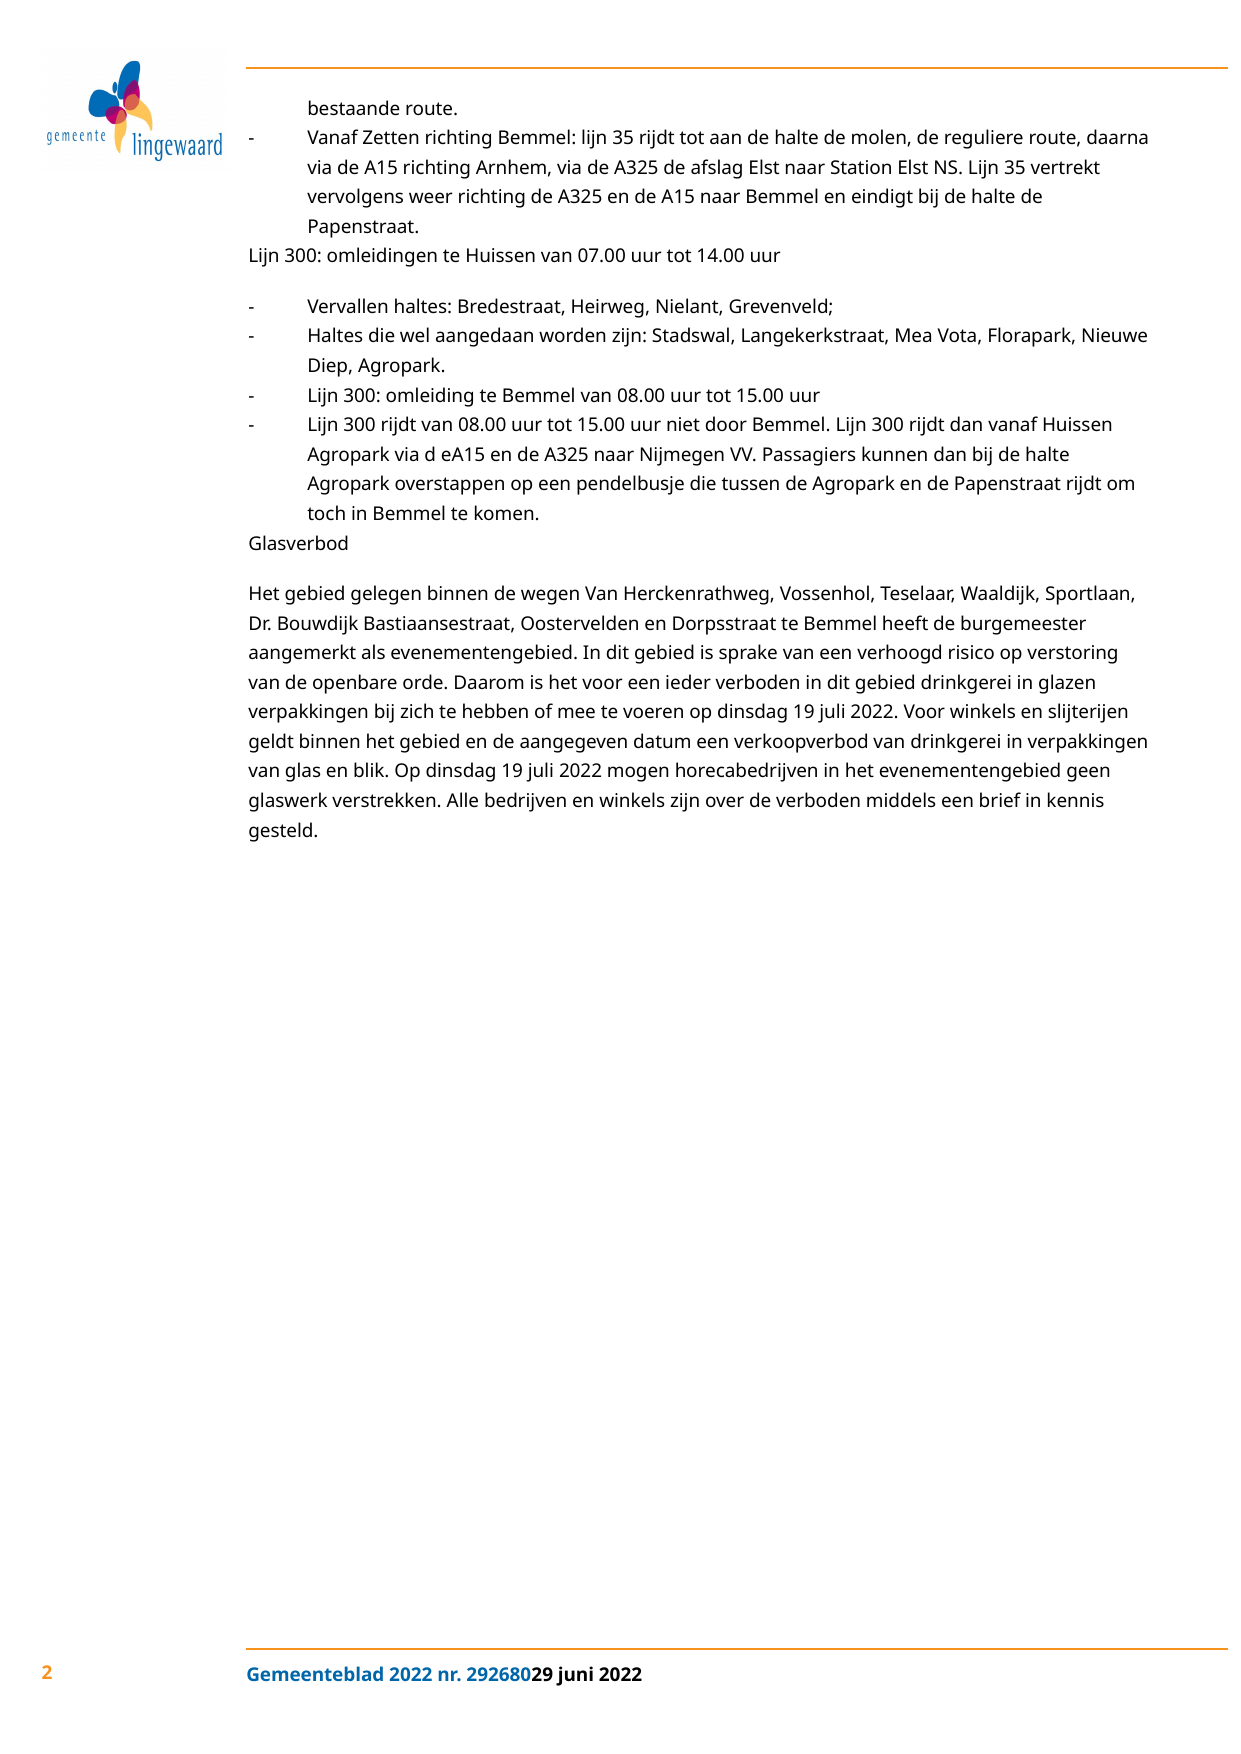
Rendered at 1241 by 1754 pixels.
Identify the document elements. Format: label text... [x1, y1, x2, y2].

list Lijn 300: omleiding te Bemmel van 08.00 uur tot 15.00 uur [248, 382, 1152, 408]
text Glasverbod [248, 530, 1152, 556]
list Haltes die wel aangedaan worden zijn: Stadswal, Langekerkstraat, Mea Vota, Florapark, Nieuwe Diep, Agropark. [248, 323, 1152, 378]
list Lijn 300 rijdt van 08.00 uur tot 15.00 uur niet door Bemmel. Lijn 300 rijdt dan vanaf Huissen Agropark via d eA15 en de A325 naar Nijmegen VV. Passagiers kunnen dan bij de halte Agropark overstappen op een pendelbusje die tussen de Agropark en de Papenstraat rijdt om toch in Bemmel te komen. [248, 411, 1152, 526]
list Vervallen haltes: Bredestraat, Heirweg, Nielant, Grevenveld; [248, 293, 1152, 319]
list Vanaf Zetten richting Bemmel: lijn 35 rijdt tot aan de halte de molen, de reguliere route, daarna via de A15 richting Arnhem, via de A325 de afslag Elst naar Station Elst NS. Lijn 35 vertrekt vervolgens weer richting de A325 en de A15 naar Bemmel en eindigt bij de halte de Papenstraat. [248, 124, 1152, 239]
picture [41, 47, 231, 172]
text Lijn 300: omleidingen te Huissen van 07.00 uur tot 14.00 uur [248, 243, 1152, 268]
list bestaande route. [248, 95, 1152, 121]
text Het gebied gelegen binnen de wegen Van Herckenrathweg, Vossenhol, Teselaar, Waaldijk, Sportlaan, Dr. Bouwdijk Bastiaansestraat, Oostervelden en Dorpsstraat te Bemmel heeft de burgemeester aangemerkt als evenementengebied. In dit gebied is sprake van een verhoogd risico op verstoring van de openbare orde. Daarom is het voor een ieder verboden in dit gebied drinkgerei in glazen verpakkingen bij zich te hebben of mee te voeren op dinsdag 19 juli 2022. Voor winkels en slijterijen geldt binnen het gebied en de aangegeven datum een verkoopverbod van drinkgerei in verpakkingen van glas en blik. Op dinsdag 19 juli 2022 mogen horecabedrijven in het evenementengebied geen glaswerk verstrekken. Alle bedrijven en winkels zijn over de verboden middels een brief in kennis gesteld. [248, 580, 1152, 843]
